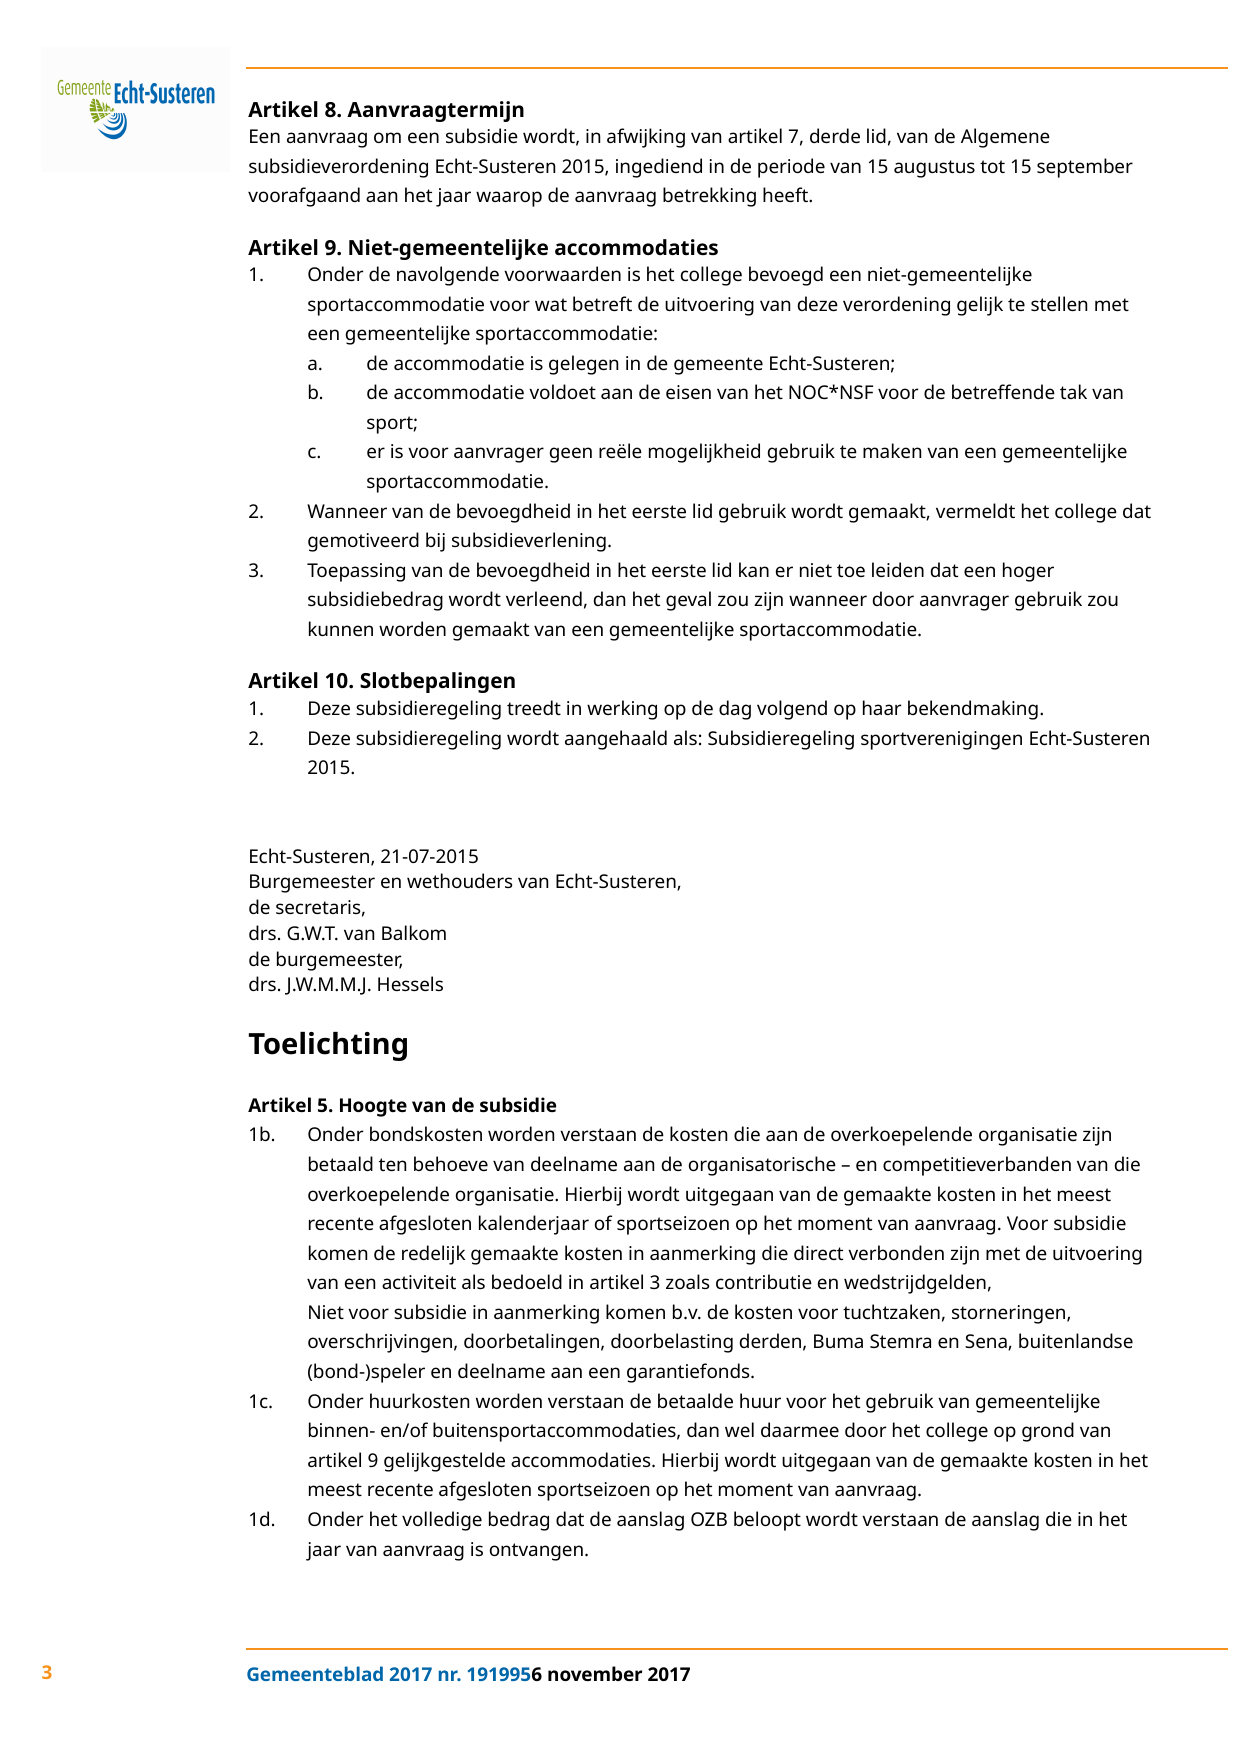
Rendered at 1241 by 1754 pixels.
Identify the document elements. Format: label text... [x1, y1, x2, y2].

list Niet voor subsidie in aanmerking komen b.v. de kosten voor tuchtzaken, storneringen, overschrijvingen, doorbetalingen, doorbelasting derden, Buma Stemra en Sena, buitenlandse (bond-)speler en deelname aan een garantiefonds. [248, 1299, 1152, 1384]
text Artikel 8. Aanvraagtermijn [248, 95, 1152, 123]
text de burgemeester, [248, 946, 1152, 972]
list de accommodatie is gelegen in de gemeente Echt-Susteren; [307, 350, 1152, 376]
text drs. J.W.M.M.J. Hessels [248, 972, 1152, 997]
text Artikel 5. Hoogte van de subsidie [248, 1092, 1152, 1118]
picture [41, 47, 231, 172]
text Echt-Susteren, 21-07-2015 [248, 843, 1152, 869]
text Toelichting [248, 1023, 1152, 1063]
text Een aanvraag om een subsidie wordt, in afwijking van artikel 7, derde lid, van de Algemene subsidieverordening Echt-Susteren 2015, ingediend in de periode van 15 augustus tot 15 september voorafgaand aan het jaar waarop de aanvraag betrekking heeft. [248, 123, 1152, 208]
list Deze subsidieregeling treedt in werking op de dag volgend op haar bekendmaking. [248, 695, 1152, 721]
list Wanneer van de bevoegdheid in het eerste lid gebruik wordt gemaakt, vermeldt het college dat gemotiveerd bij subsidieverlening. [248, 498, 1152, 553]
list Deze subsidieregeling wordt aangehaald als: Subsidieregeling sportverenigingen Echt-Susteren 2015. [248, 725, 1152, 780]
text Artikel 9. Niet-gemeentelijke accommodaties [248, 233, 1152, 261]
list de accommodatie voldoet aan de eisen van het NOC*NSF voor de betreffende tak van sport; [307, 379, 1152, 435]
text drs. G.W.T. van Balkom [248, 920, 1152, 946]
list Onder huurkosten worden verstaan de betaalde huur voor het gebruik van gemeentelijke binnen- en/of buitensportaccommodaties, dan wel daarmee door het college op grond van artikel 9 gelijkgestelde accommodaties. Hierbij wordt uitgegaan van de gemaakte kosten in het meest recente afgesloten sportseizoen op het moment van aanvraag. [248, 1388, 1152, 1502]
list Onder bondskosten worden verstaan de kosten die aan de overkoepelende organisatie zijn betaald ten behoeve van deelname aan de organisatorische – en competitieverbanden van die overkoepelende organisatie. Hierbij wordt uitgegaan van de gemaakte kosten in het meest recente afgesloten kalenderjaar of sportseizoen op het moment van aanvraag. Voor subsidie komen de redelijk gemaakte kosten in aanmerking die direct verbonden zijn met de uitvoering van een activiteit als bedoeld in artikel 3 zoals contributie en wedstrijdgelden, [248, 1122, 1152, 1295]
list Onder de navolgende voorwaarden is het college bevoegd een niet-gemeentelijke sportaccommodatie voor wat betreft de uitvoering van deze verordening gelijk te stellen met een gemeentelijke sportaccommodatie: [248, 261, 1152, 346]
list Onder het volledige bedrag dat de aanslag OZB beloopt wordt verstaan de aanslag die in het jaar van aanvraag is ontvangen. [248, 1506, 1152, 1561]
list Toepassing van de bevoegdheid in het eerste lid kan er niet toe leiden dat een hoger subsidiebedrag wordt verleend, dan het geval zou zijn wanneer door aanvrager gebruik zou kunnen worden gemaakt van een gemeentelijke sportaccommodatie. [248, 557, 1152, 642]
text Artikel 10. Slotbepalingen [248, 667, 1152, 695]
text Burgemeester en wethouders van Echt-Susteren, [248, 869, 1152, 894]
list er is voor aanvrager geen reële mogelijkheid gebruik te maken van een gemeentelijke sportaccommodatie. [307, 439, 1152, 494]
text de secretaris, [248, 894, 1152, 920]
